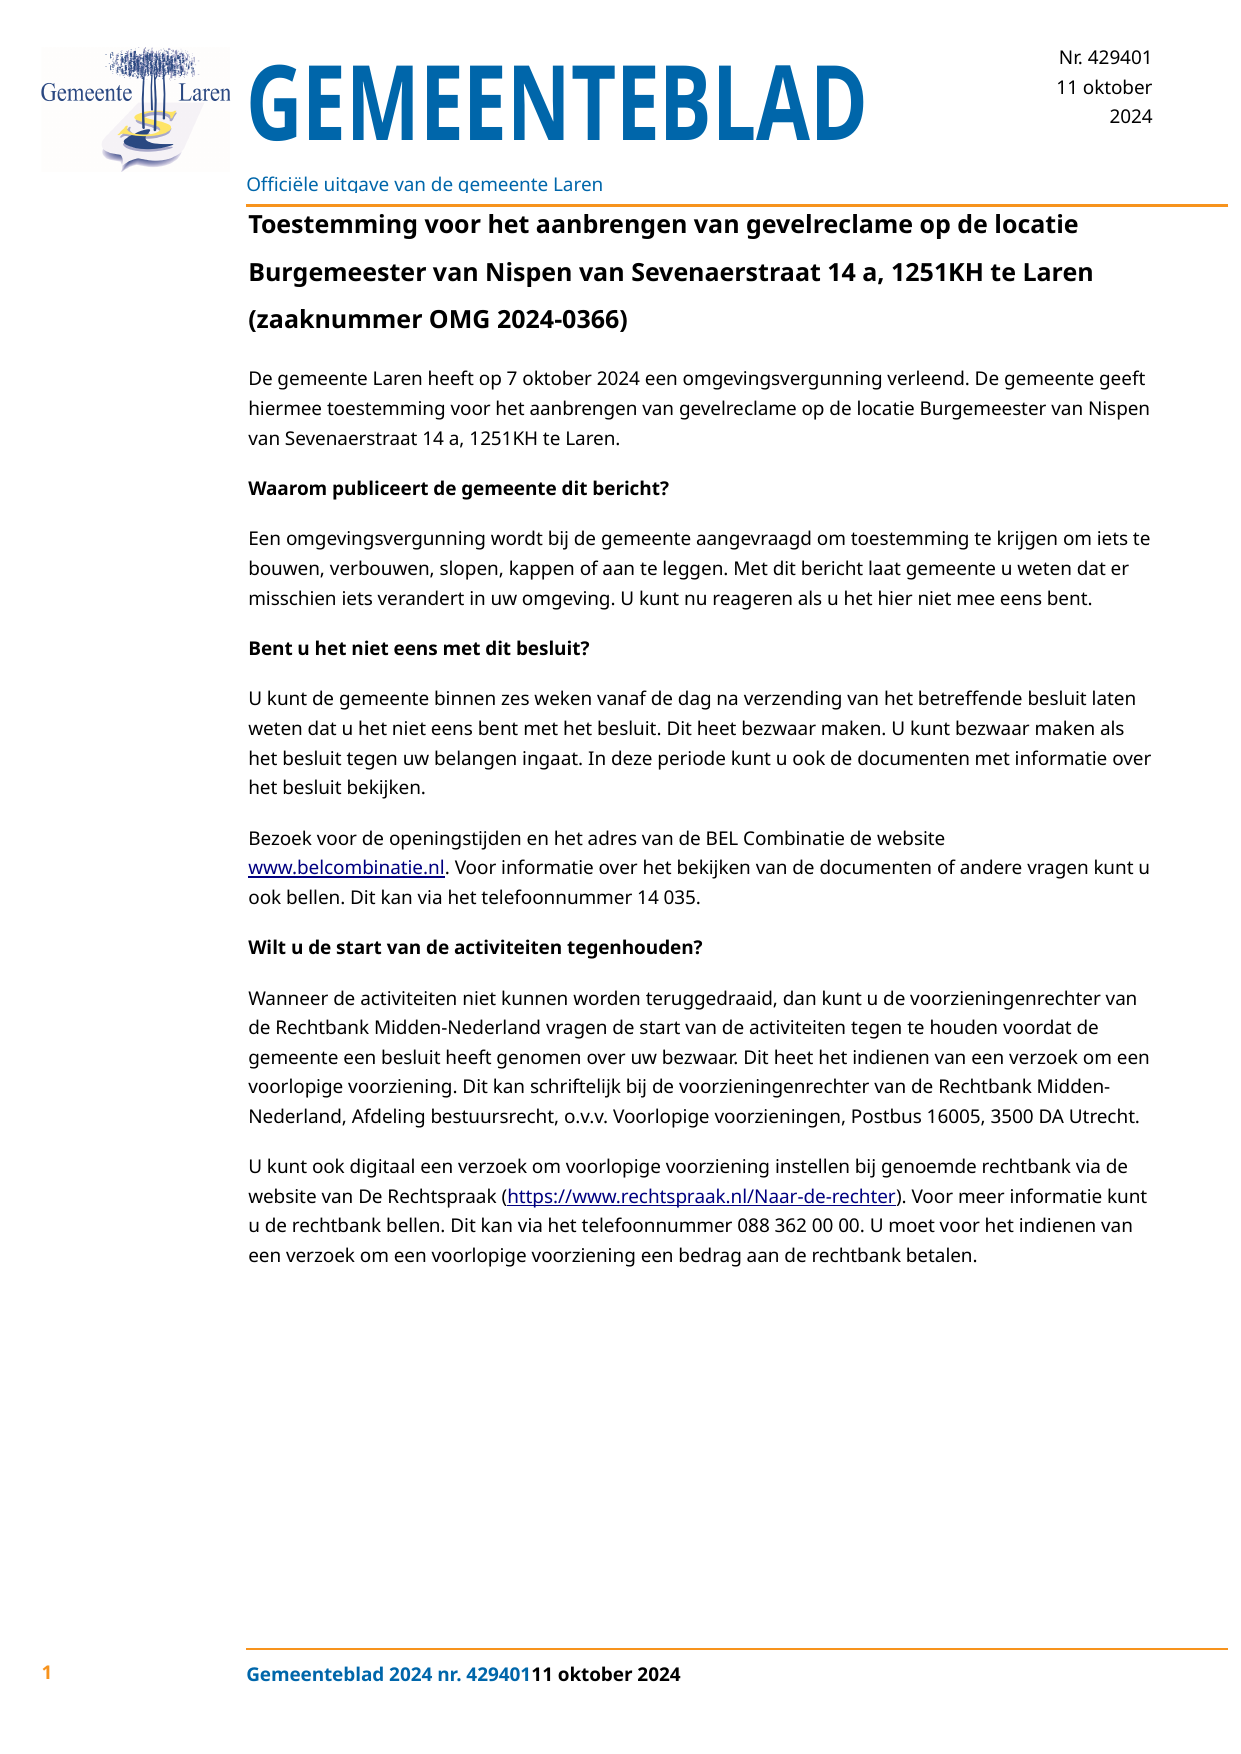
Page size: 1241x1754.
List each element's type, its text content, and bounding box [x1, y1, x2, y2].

picture [41, 47, 231, 172]
text De gemeente Laren heeft op 7 oktober 2024 een omgevingsvergunning verleend. De gemeente geeft hiermee toestemming voor het aanbrengen van gevelreclame op de locatie Burgemeester van Nispen van Sevenaerstraat 14 a, 1251KH te Laren. [248, 366, 1152, 450]
text Toestemming voor het aanbrengen van gevelreclame op de locatie Burgemeester van Nispen van Sevenaerstraat 14 a, 1251KH te Laren (zaaknummer OMG 2024-0366) [248, 207, 1152, 336]
text Wanneer de activiteiten niet kunnen worden teruggedraaid, dan kunt u de voorzieningenrechter van de Rechtbank Midden-Nederland vragen de start van de activiteiten tegen te houden voordat de gemeente een besluit heeft genomen over uw bezwaar. Dit heet het indienen van een verzoek om een voorlopige voorziening. Dit kan schriftelijk bij de voorzieningenrechter van de Rechtbank Midden-Nederland, Afdeling bestuursrecht, o.v.v. Voorlopige voorzieningen, Postbus 16005, 3500 DA Utrecht. [248, 985, 1152, 1129]
text U kunt ook digitaal een verzoek om voorlopige voorziening instellen bij genoemde rechtbank via de website van De Rechtspraak (https://www.rechtspraak.nl/Naar-de-rechter). Voor meer informatie kunt u de rechtbank bellen. Dit kan via het telefoonnummer 088 362 00 00. U moet voor het indienen van een verzoek om een voorlopige voorziening een bedrag aan de rechtbank betalen. [248, 1153, 1152, 1268]
text Bent u het niet eens met dit besluit? [248, 635, 1152, 661]
text U kunt de gemeente binnen zes weken vanaf de dag na verzending van het betreffende besluit laten weten dat u het niet eens bent met het besluit. Dit heet bezwaar maken. U kunt bezwaar maken als het besluit tegen uw belangen ingaat. In deze periode kunt u ook de documenten met informatie over het besluit bekijken. [248, 686, 1152, 800]
text Een omgevingsvergunning wordt bij de gemeente aangevraagd om toestemming te krijgen om iets te bouwen, verbouwen, slopen, kappen of aan te leggen. Met dit bericht laat gemeente u weten dat er misschien iets verandert in uw omgeving. U kunt nu reageren als u het hier niet mee eens bent. [248, 526, 1152, 610]
text Wilt u de start van de activiteiten tegenhouden? [248, 934, 1152, 960]
text Waarom publiceert de gemeente dit bericht? [248, 475, 1152, 501]
text Bezoek voor de openingstijden en het adres van de BEL Combinatie de website www.belcombinatie.nl. Voor informatie over het bekijken van de documenten of andere vragen kunt u ook bellen. Dit kan via het telefoonnummer 14 035. [248, 825, 1152, 909]
